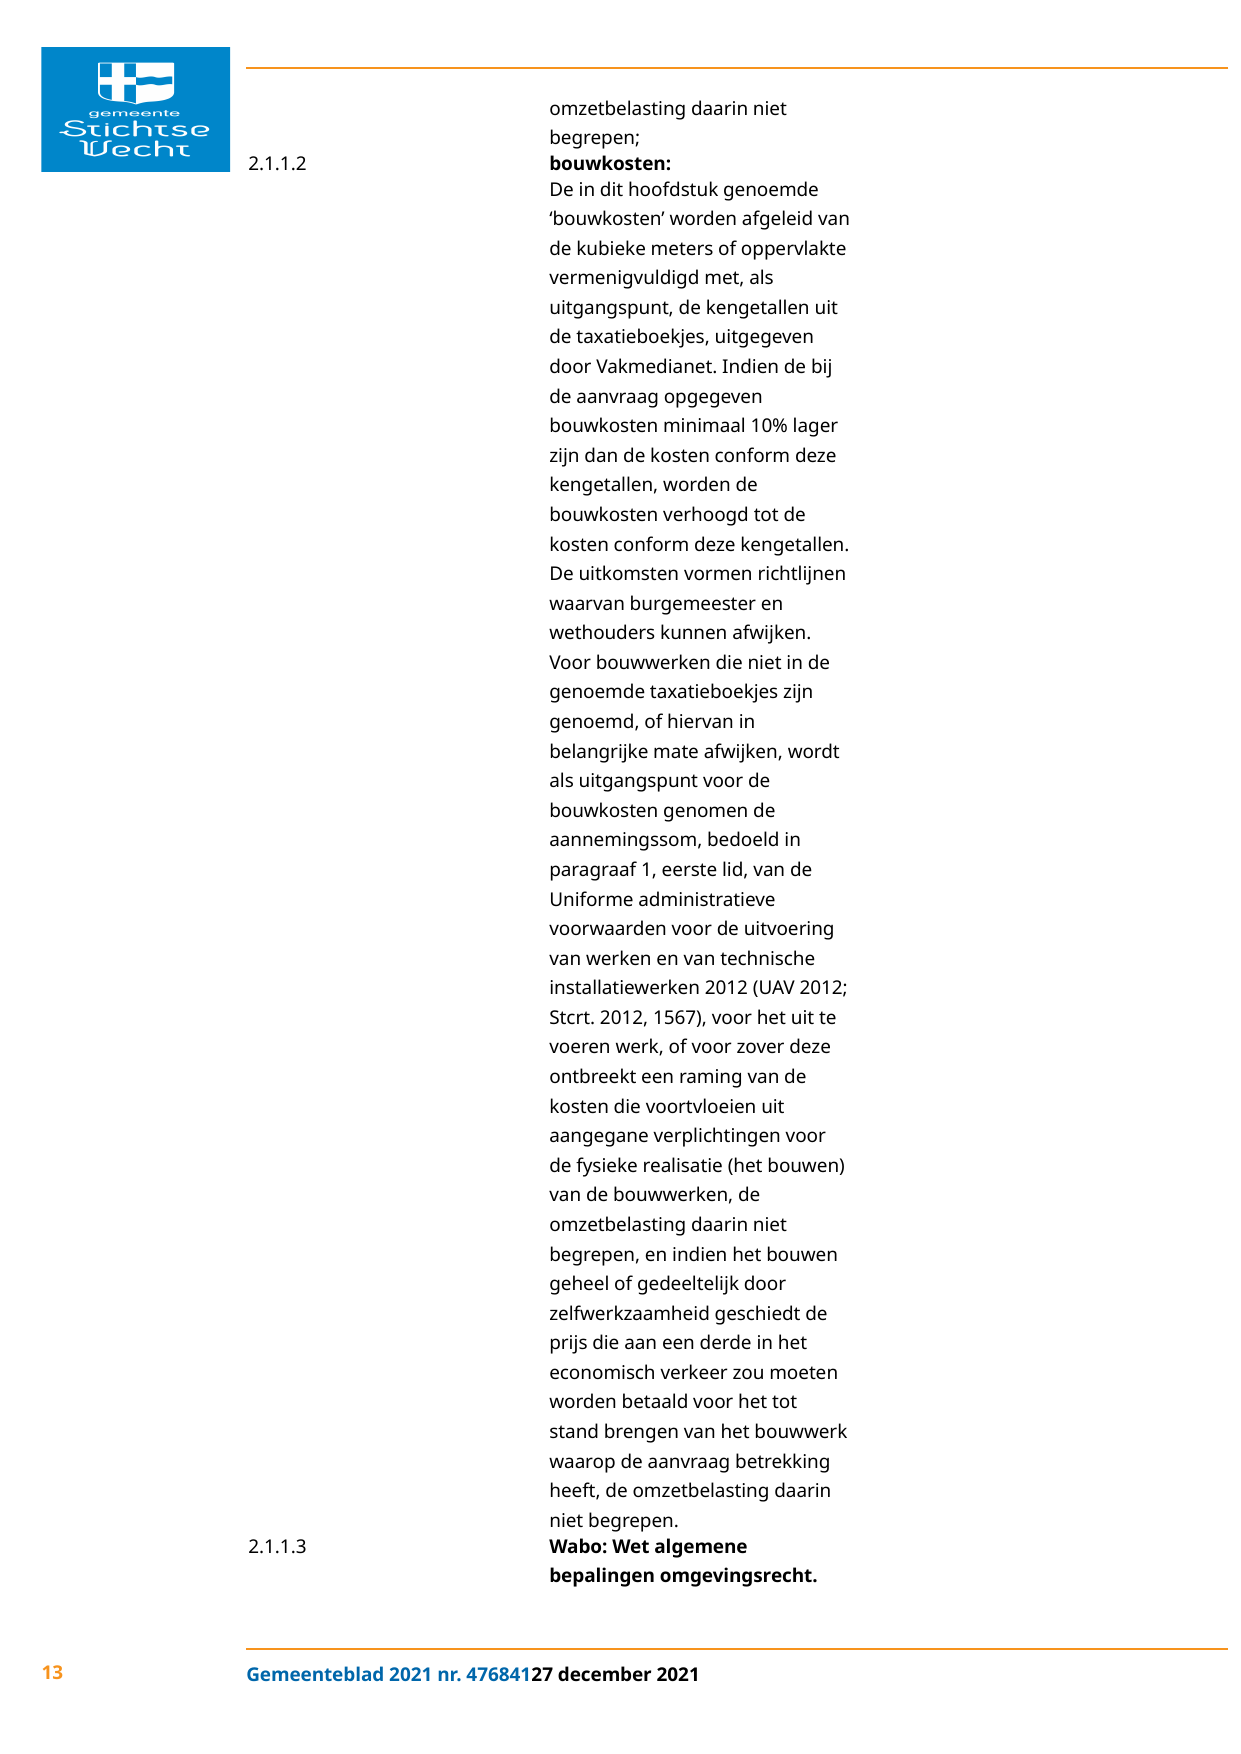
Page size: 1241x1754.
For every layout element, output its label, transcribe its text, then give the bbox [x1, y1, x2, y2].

table_cell [850, 95, 1152, 150]
table_cell [248, 95, 549, 150]
table_cell 2.1.1.2 [248, 150, 549, 176]
table_cell omzetbelasting daarin niet begrepen; [549, 95, 850, 150]
picture [99, 63, 135, 101]
table_cell De in dit hoofdstuk genoemde ‘bouwkosten’ worden afgeleid van de kubieke meters of oppervlakte vermenigvuldigd met, als uitgangspunt, de kengetallen uit de taxatieboekjes, uitgegeven door Vakmedianet. Indien de bij de aanvraag opgegeven bouwkosten minimaal 10% lager zijn dan de kosten conform deze kengetallen, worden de bouwkosten verhoogd tot de kosten conform deze kengetallen. De uitkomsten vormen richtlijnen waarvan burgemeester en wethouders kunnen afwijken. Voor bouwwerken die niet in de genoemde taxatieboekjes zijn genoemd, of hiervan in belangrijke mate afwijken, wordt als uitgangspunt voor de bouwkosten genomen de aannemingssom, bedoeld in paragraaf 1, eerste lid, van de Uniforme administratieve voorwaarden voor de uitvoering van werken en van technische installatiewerken 2012 (UAV 2012; Stcrt. 2012, 1567), voor het uit te voeren werk, of voor zover deze ontbreekt een raming van de kosten die voortvloeien uit aangegane verplichtingen voor de fysieke realisatie (het bouwen) van de bouwwerken, de omzetbelasting daarin niet begrepen, en indien het bouwen geheel of gedeeltelijk door zelfwerkzaamheid geschiedt de prijs die aan een derde in het economisch verkeer zou moeten worden betaald voor het tot stand brengen van het bouwwerk waarop de aanvraag betrekking heeft, de omzetbelasting daarin niet begrepen. [549, 176, 850, 1533]
table_cell 2.1.1.3 [248, 1533, 549, 1588]
picture [137, 63, 174, 103]
table_cell [850, 176, 1152, 1533]
table_cell Wabo: Wet algemene bepalingen omgevingsrecht. [549, 1533, 850, 1588]
table_cell [850, 150, 1152, 176]
table_cell [248, 176, 549, 1533]
table_cell [850, 1533, 1152, 1588]
table_cell bouwkosten: [549, 150, 850, 176]
